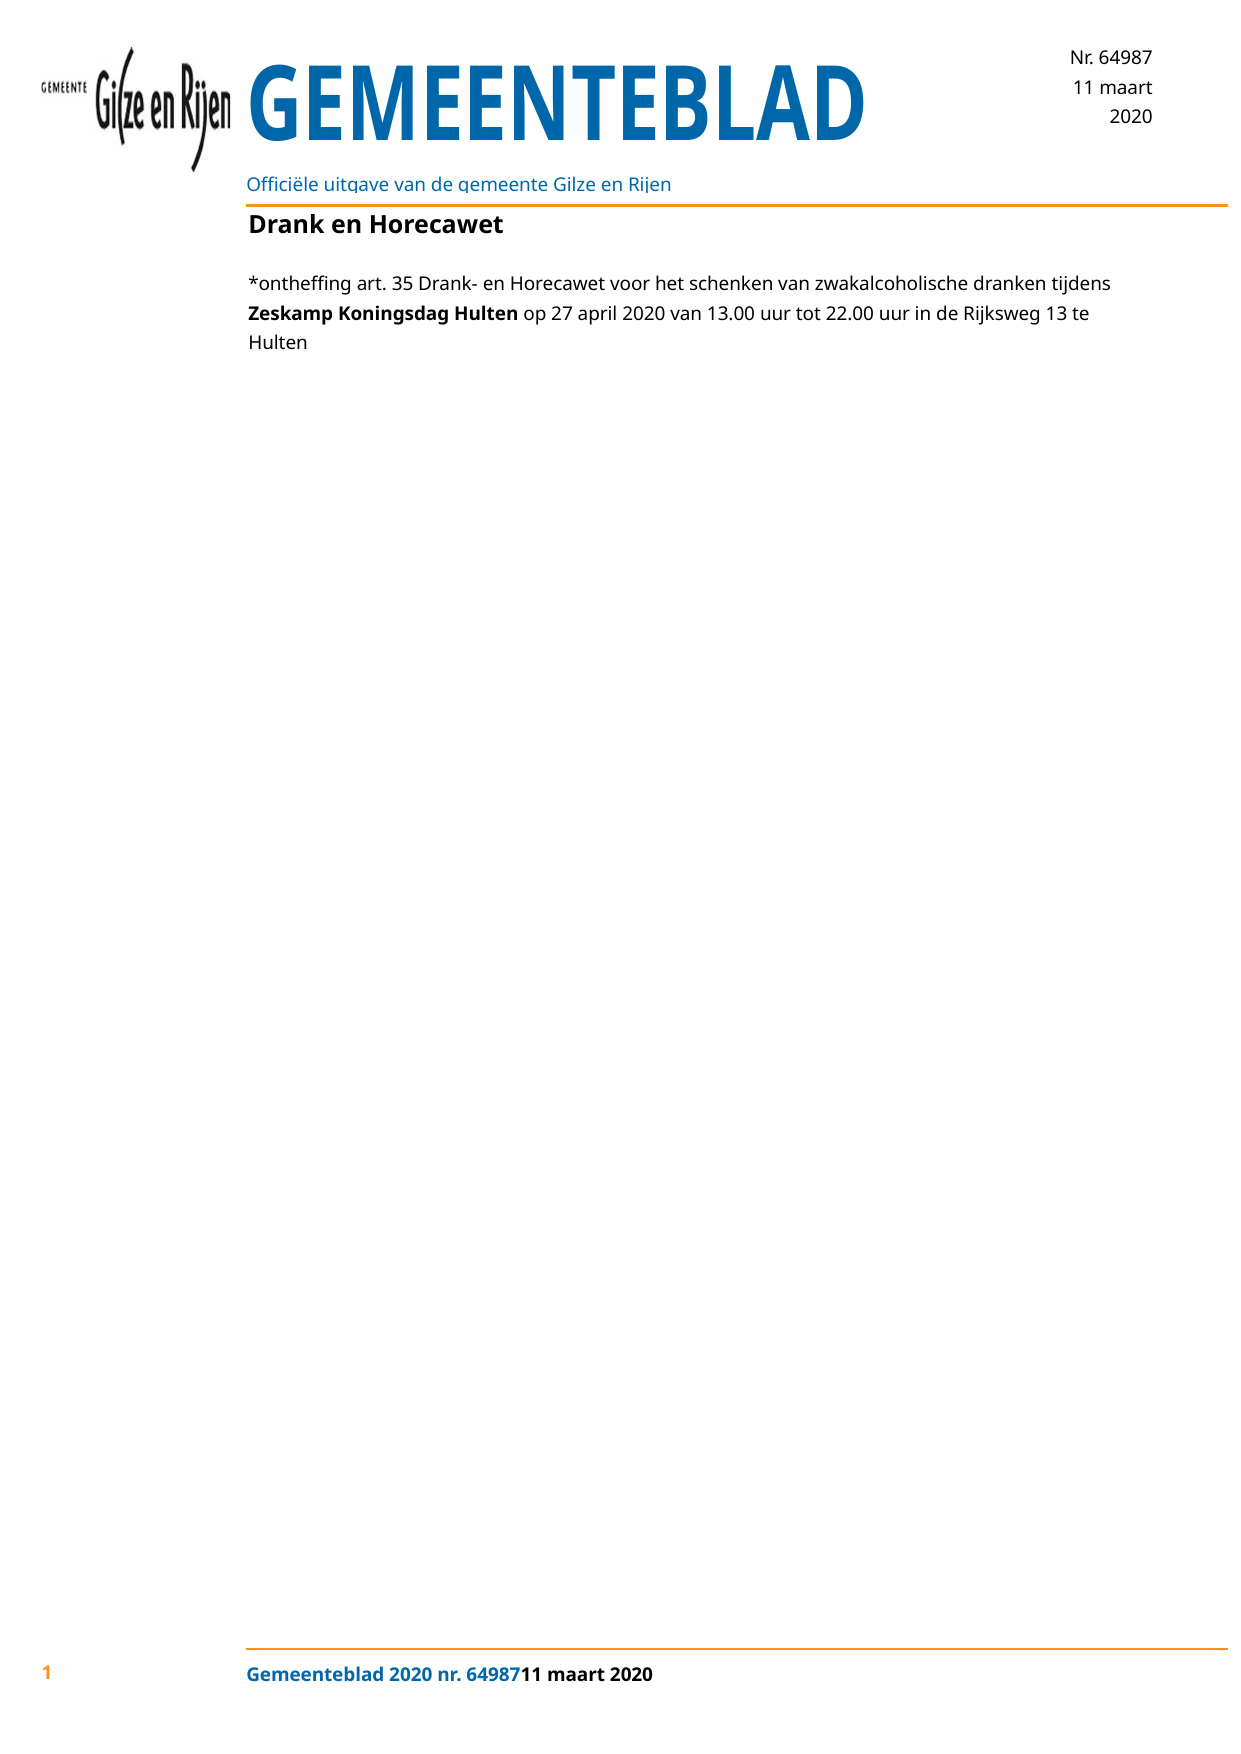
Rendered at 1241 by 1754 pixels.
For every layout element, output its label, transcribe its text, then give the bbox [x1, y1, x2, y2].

picture [41, 47, 231, 172]
text *ontheffing art. 35 Drank- en Horecawet voor het schenken van zwakalcoholische dranken tijdens Zeskamp Koningsdag Hulten op 27 april 2020 van 13.00 uur tot 22.00 uur in de Rijksweg 13 te Hulten [248, 270, 1152, 355]
text Drank en Horecawet [248, 207, 1152, 241]
